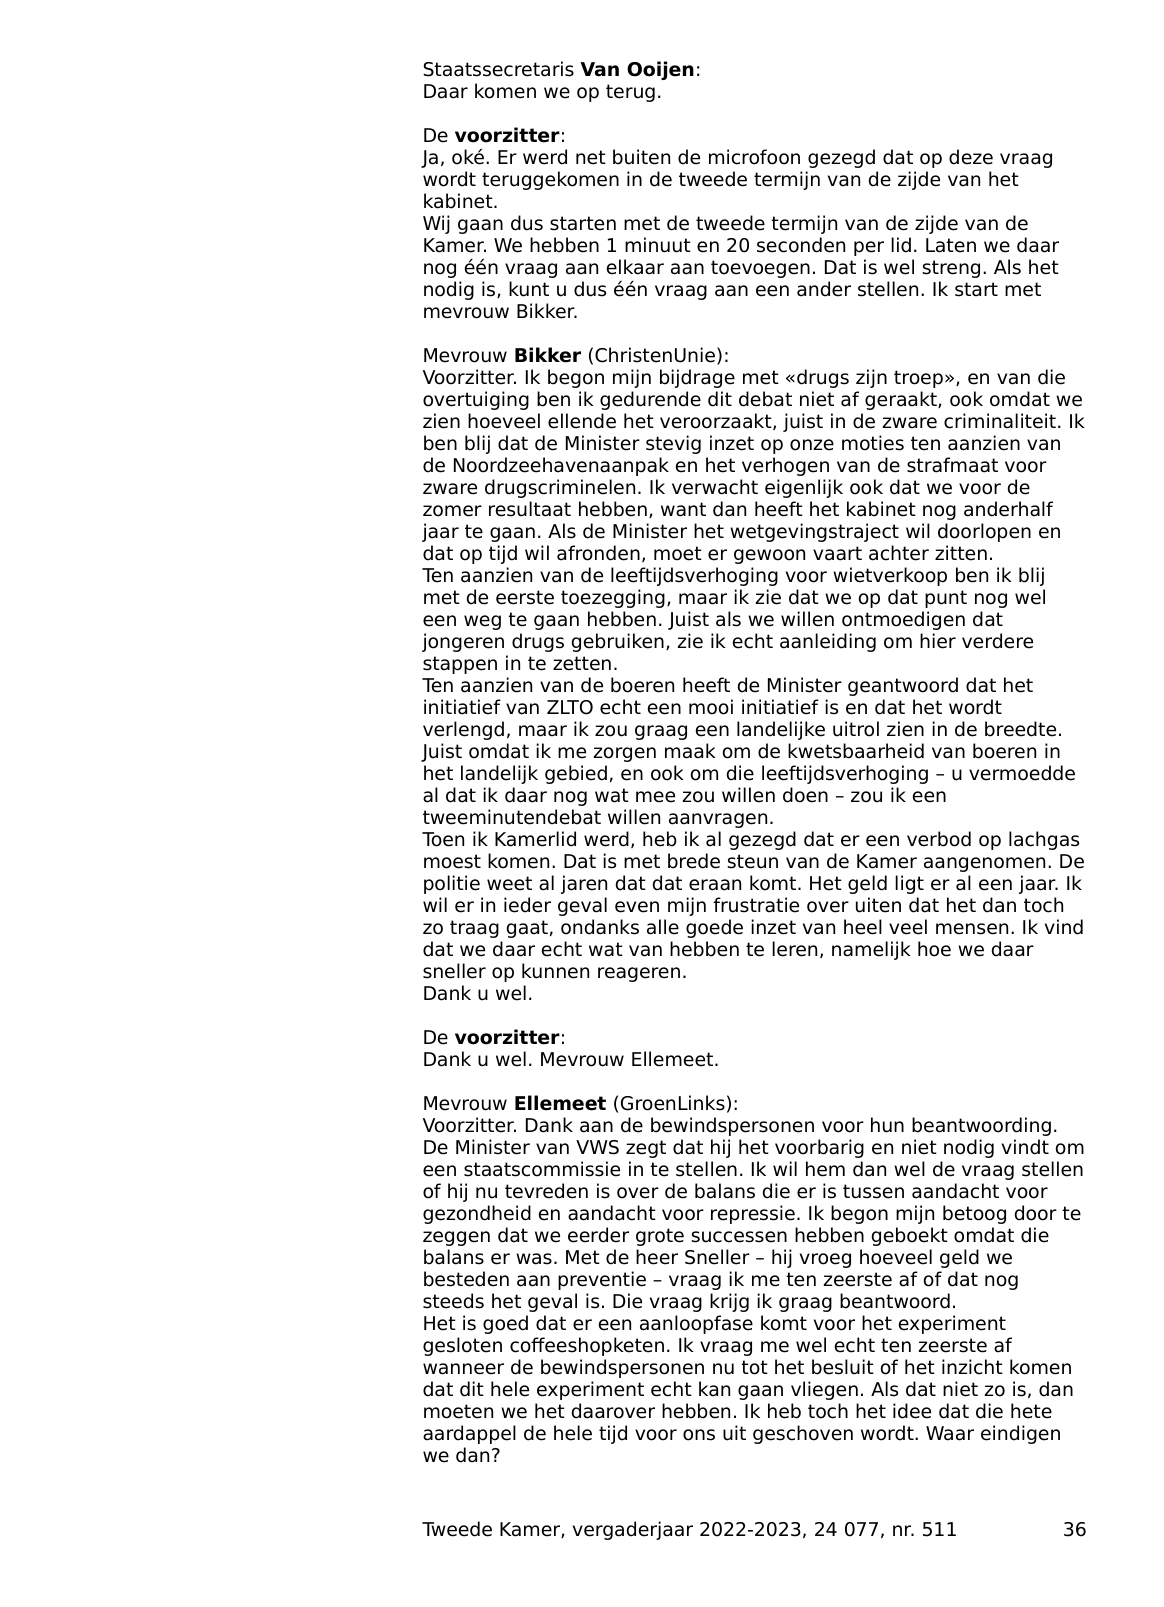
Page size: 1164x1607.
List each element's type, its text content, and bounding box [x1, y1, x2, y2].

text Staatssecretaris Van Ooijen: [422, 59, 1087, 81]
text Ja, oké. Er werd net buiten de microfoon gezegd dat op deze vraag wordt teruggekomen in de tweede termijn van de zijde van het kabinet. [422, 147, 1087, 213]
text Mevrouw Bikker (ChristenUnie): [422, 345, 1087, 367]
text Wij gaan dus starten met de tweede termijn van de zijde van de Kamer. We hebben 1 minuut en 20 seconden per lid. Laten we daar nog één vraag aan elkaar aan toevoegen. Dat is wel streng. Als het nodig is, kunt u dus één vraag aan een ander stellen. Ik start met mevrouw Bikker. [422, 213, 1087, 323]
text Mevrouw Ellemeet (GroenLinks): [422, 1093, 1087, 1115]
text Voorzitter. Ik begon mijn bijdrage met «drugs zijn troep», en van die overtuiging ben ik gedurende dit debat niet af geraakt, ook omdat we zien hoeveel ellende het veroorzaakt, juist in de zware criminaliteit. Ik ben blij dat de Minister stevig inzet op onze moties ten aanzien van de Noordzeehavenaanpak en het verhogen van de strafmaat voor zware drugscriminelen. Ik verwacht eigenlijk ook dat we voor de zomer resultaat hebben, want dan heeft het kabinet nog anderhalf jaar te gaan. Als de Minister het wetgevingstraject wil doorlopen en dat op tijd wil afronden, moet er gewoon vaart achter zitten. [422, 367, 1087, 565]
text Ten aanzien van de leeftijdsverhoging voor wietverkoop ben ik blij met de eerste toezegging, maar ik zie dat we op dat punt nog wel een weg te gaan hebben. Juist als we willen ontmoedigen dat jongeren drugs gebruiken, zie ik echt aanleiding om hier verdere stappen in te zetten. [422, 565, 1087, 675]
text Dank u wel. Mevrouw Ellemeet. [422, 1049, 1087, 1071]
text De voorzitter: [422, 1027, 1087, 1049]
text Het is goed dat er een aanloopfase komt voor het experiment gesloten coffeeshopketen. Ik vraag me wel echt ten zeerste af wanneer de bewindspersonen nu tot het besluit of het inzicht komen dat dit hele experiment echt kan gaan vliegen. Als dat niet zo is, dan moeten we het daarover hebben. Ik heb toch het idee dat die hete aardappel de hele tijd voor ons uit geschoven wordt. Waar eindigen we dan? [422, 1313, 1087, 1467]
text De voorzitter: [422, 125, 1087, 147]
text Ten aanzien van de boeren heeft de Minister geantwoord dat het initiatief van ZLTO echt een mooi initiatief is en dat het wordt verlengd, maar ik zou graag een landelijke uitrol zien in de breedte. Juist omdat ik me zorgen maak om de kwetsbaarheid van boeren in het landelijk gebied, en ook om die leeftijdsverhoging – u vermoedde al dat ik daar nog wat mee zou willen doen – zou ik een tweeminutendebat willen aanvragen. [422, 675, 1087, 829]
text Voorzitter. Dank aan de bewindspersonen voor hun beantwoording. De Minister van VWS zegt dat hij het voorbarig en niet nodig vindt om een staatscommissie in te stellen. Ik wil hem dan wel de vraag stellen of hij nu tevreden is over de balans die er is tussen aandacht voor gezondheid en aandacht voor repressie. Ik begon mijn betoog door te zeggen dat we eerder grote successen hebben geboekt omdat die balans er was. Met de heer Sneller – hij vroeg hoeveel geld we besteden aan preventie – vraag ik me ten zeerste af of dat nog steeds het geval is. Die vraag krijg ik graag beantwoord. [422, 1115, 1087, 1313]
text Dank u wel. [422, 983, 1087, 1004]
text Daar komen we op terug. [422, 81, 1087, 103]
text Toen ik Kamerlid werd, heb ik al gezegd dat er een verbod op lachgas moest komen. Dat is met brede steun van de Kamer aangenomen. De politie weet al jaren dat dat eraan komt. Het geld ligt er al een jaar. Ik wil er in ieder geval even mijn frustratie over uiten dat het dan toch zo traag gaat, ondanks alle goede inzet van heel veel mensen. Ik vind dat we daar echt wat van hebben te leren, namelijk hoe we daar sneller op kunnen reageren. [422, 829, 1087, 983]
